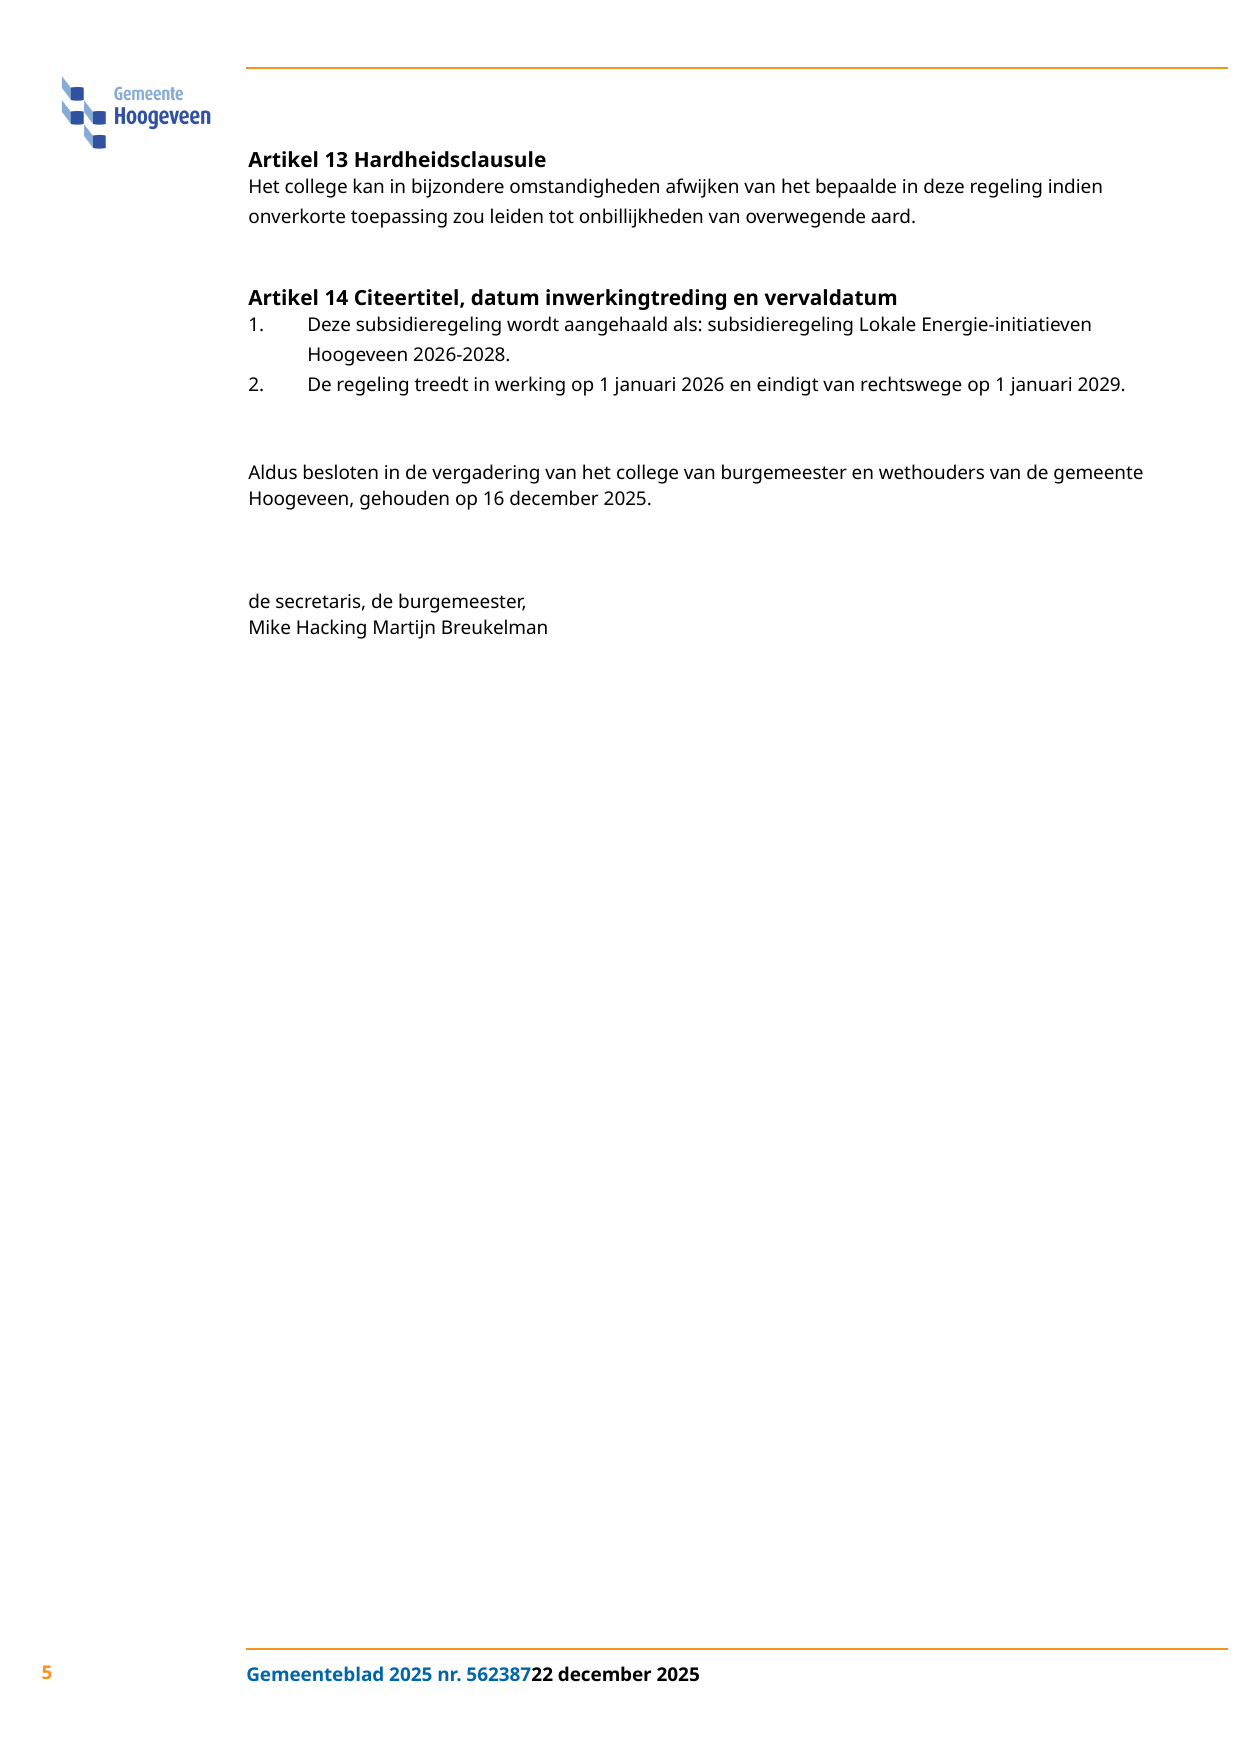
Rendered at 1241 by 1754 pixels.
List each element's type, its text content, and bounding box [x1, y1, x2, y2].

list De regeling treedt in werking op 1 januari 2026 en eindigt van rechtswege op 1 januari 2029. [248, 371, 1152, 397]
picture [41, 47, 231, 172]
text Artikel 14 Citeertitel, datum inwerkingtreding en vervaldatum [248, 283, 1152, 312]
list Deze subsidieregeling wordt aangehaald als: subsidieregeling Lokale Energie-initiatieven Hoogeveen 2026-2028. [248, 312, 1152, 367]
text Mike Hacking Martijn Breukelman [248, 614, 1152, 640]
text Aldus besloten in de vergadering van het college van burgemeester en wethouders van de gemeente Hoogeveen, gehouden op 16 december 2025. [248, 459, 1152, 511]
text Het college kan in bijzondere omstandigheden afwijken van het bepaalde in deze regeling indien onverkorte toepassing zou leiden tot onbillijkheden van overwegende aard. [248, 174, 1152, 229]
text de secretaris, de burgemeester, [248, 588, 1152, 614]
text Artikel 13 Hardheidsclausule [248, 145, 1152, 174]
